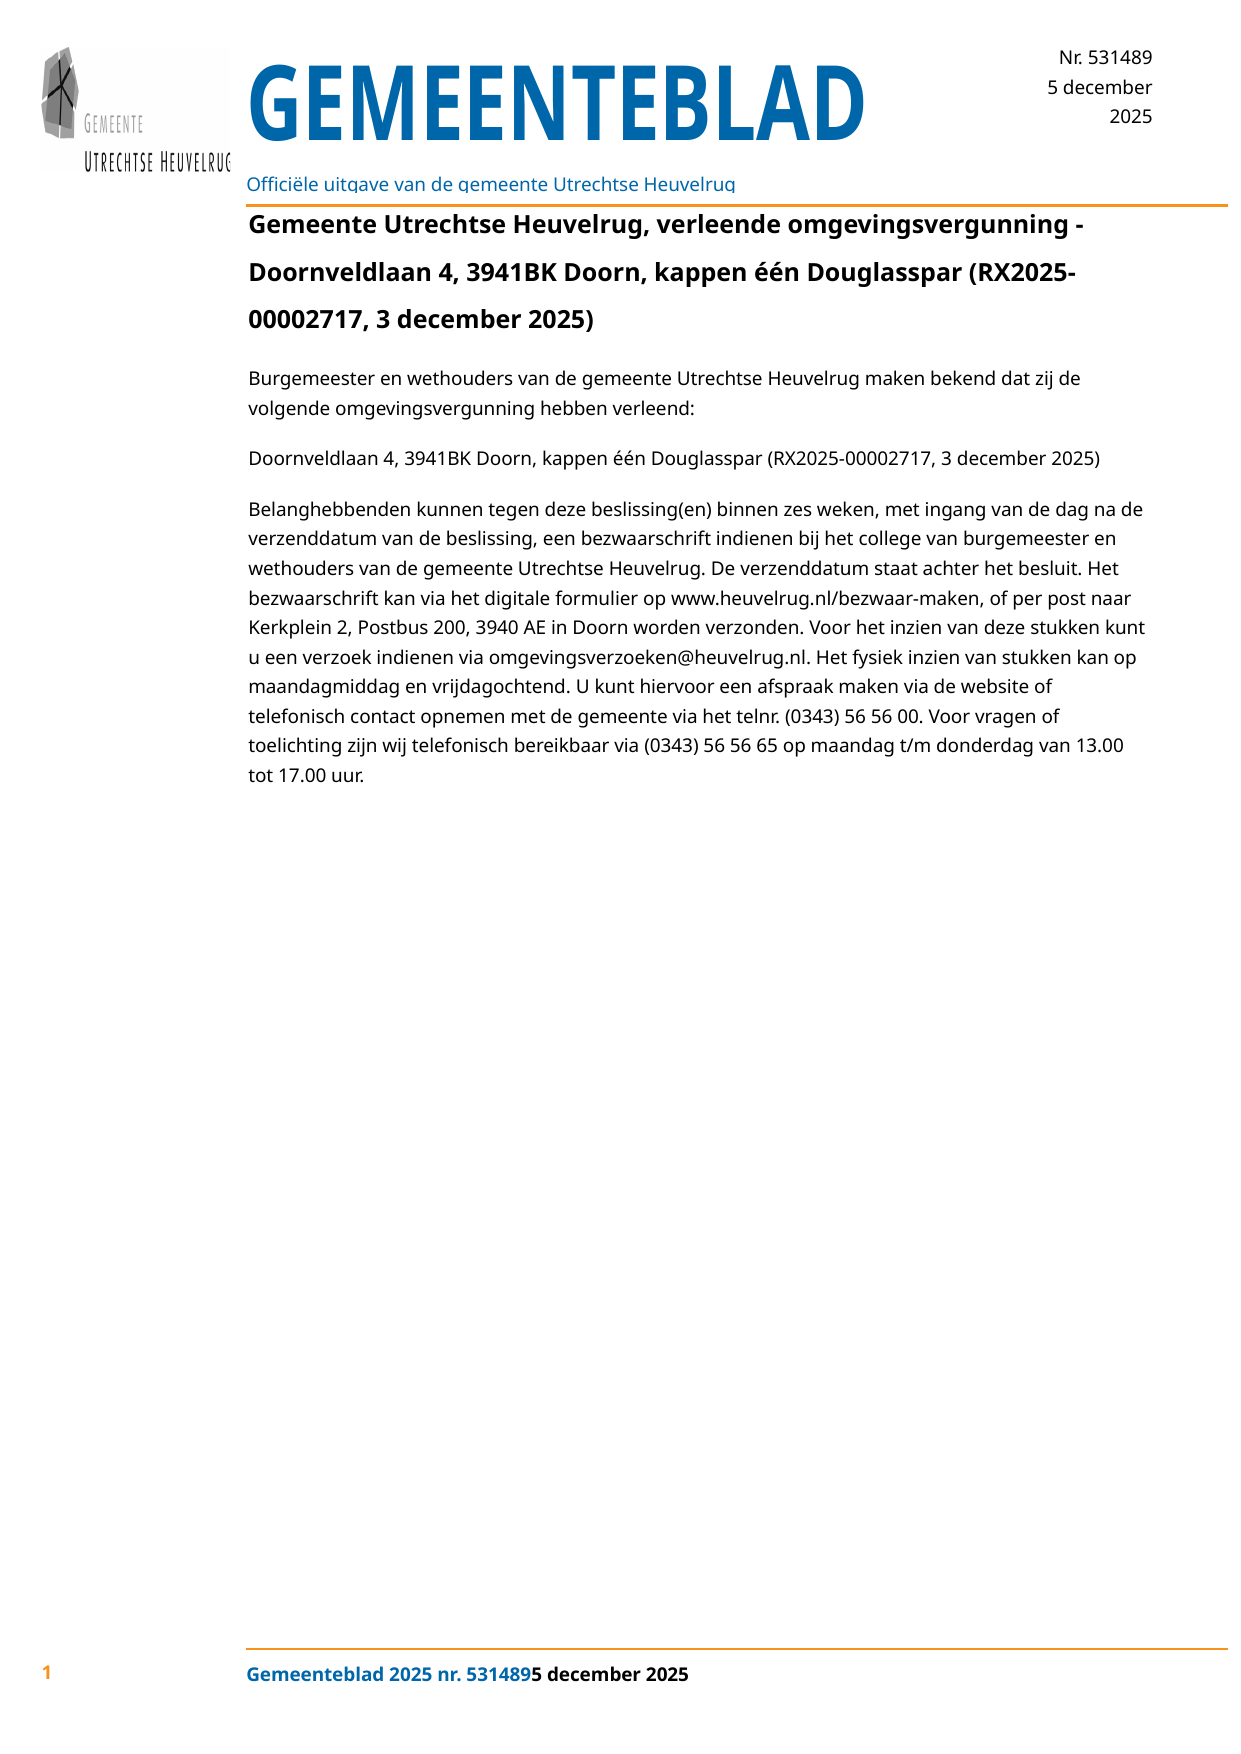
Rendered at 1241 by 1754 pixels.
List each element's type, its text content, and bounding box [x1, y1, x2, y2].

text Doornveldlaan 4, 3941BK Doorn, kappen één Douglasspar (RX2025-00002717, 3 december 2025) [248, 446, 1152, 471]
text Gemeente Utrechtse Heuvelrug, verleende omgevingsvergunning - Doornveldlaan 4, 3941BK Doorn, kappen één Douglasspar (RX2025-00002717, 3 december 2025) [248, 207, 1152, 336]
text Belanghebbenden kunnen tegen deze beslissing(en) binnen zes weken, met ingang van de dag na de verzenddatum van de beslissing, een bezwaarschrift indienen bij het college van burgemeester en wethouders van de gemeente Utrechtse Heuvelrug. De verzenddatum staat achter het besluit. Het bezwaarschrift kan via het digitale formulier op www.heuvelrug.nl/bezwaar-maken, of per post naar Kerkplein 2, Postbus 200, 3940 AE in Doorn worden verzonden. Voor het inzien van deze stukken kunt u een verzoek indienen via omgevingsverzoeken@heuvelrug.nl. Het fysiek inzien van stukken kan op maandagmiddag en vrijdagochtend. U kunt hiervoor een afspraak maken via de website of telefonisch contact opnemen met de gemeente via het telnr. (0343) 56 56 00. Voor vragen of toelichting zijn wij telefonisch bereikbaar via (0343) 56 56 65 op maandag t/m donderdag van 13.00 tot 17.00 uur. [248, 496, 1152, 788]
picture [41, 47, 231, 172]
text Burgemeester en wethouders van de gemeente Utrechtse Heuvelrug maken bekend dat zij de volgende omgevingsvergunning hebben verleend: [248, 366, 1152, 421]
